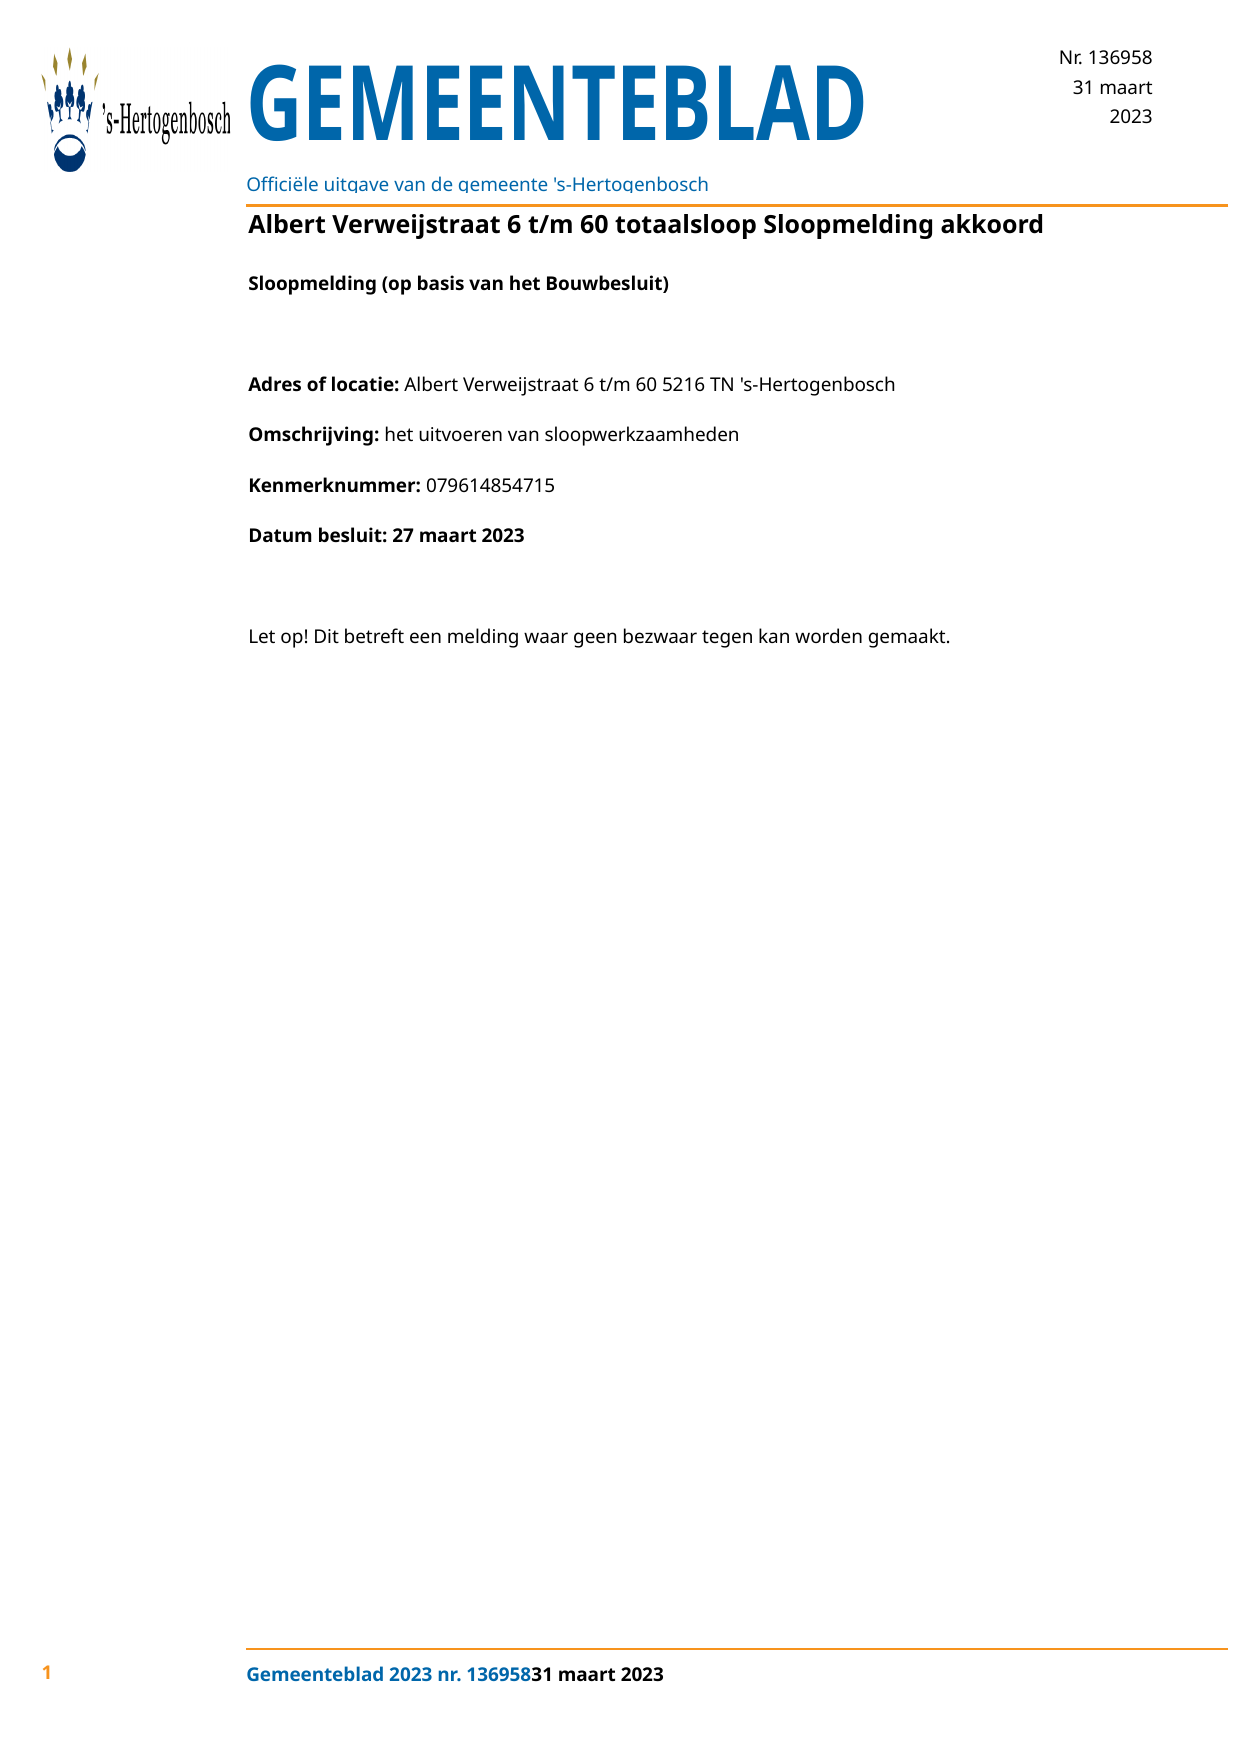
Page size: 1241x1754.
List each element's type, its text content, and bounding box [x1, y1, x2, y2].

text Let op! Dit betreft een melding waar geen bezwaar tegen kan worden gemaakt. [248, 623, 1152, 649]
text Kenmerknummer: 079614854715 [248, 472, 1152, 498]
text Albert Verweijstraat 6 t/m 60 totaalsloop Sloopmelding akkoord [248, 207, 1152, 241]
text Sloopmelding (op basis van het Bouwbesluit) [248, 270, 1152, 296]
text Datum besluit: 27 maart 2023 [248, 522, 1152, 548]
text Adres of locatie: Albert Verweijstraat 6 t/m 60 5216 TN 's-Hertogenbosch [248, 371, 1152, 397]
text Omschrijving: het uitvoeren van sloopwerkzaamheden [248, 422, 1152, 447]
picture [41, 47, 231, 172]
